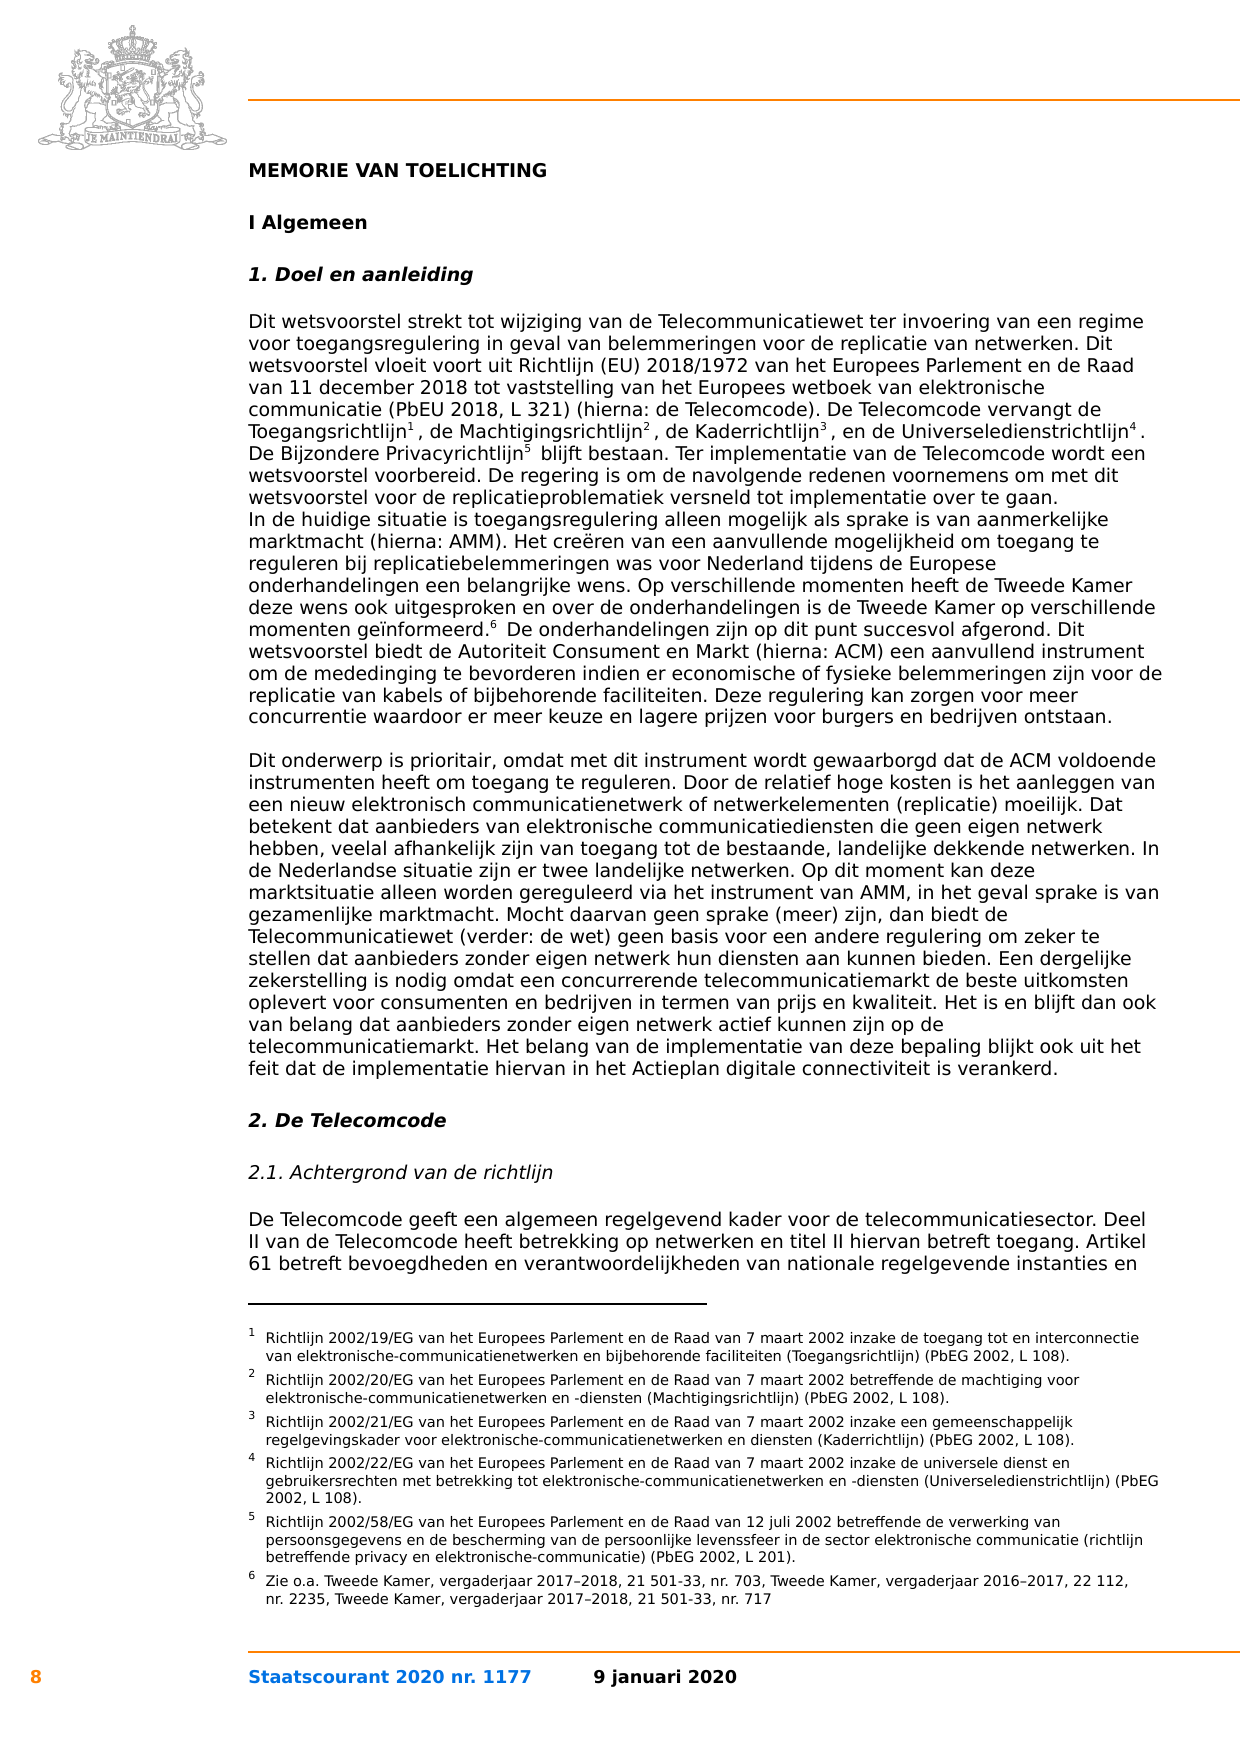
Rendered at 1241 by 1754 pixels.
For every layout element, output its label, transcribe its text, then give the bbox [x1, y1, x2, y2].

text De Telecomcode geeft een algemeen regelgevend kader voor de telecommunicatiesector. Deel II van de Telecomcode heeft betrekking op netwerken en titel II hiervan betreft toegang. Artikel 61 betreft bevoegdheden en verantwoordelijkheden van nationale regelgevende instanties en [248, 1209, 1163, 1275]
text Dit onderwerp is prioritair, omdat met dit instrument wordt gewaarborgd dat de ACM voldoende instrumenten heeft om toegang te reguleren. Door de relatief hoge kosten is het aanleggen van een nieuw elektronisch communicatienetwerk of netwerkelementen (replicatie) moeilijk. Dat betekent dat aanbieders van elektronische communicatiediensten die geen eigen netwerk hebben, veelal afhankelijk zijn van toegang tot de bestaande, landelijke dekkende netwerken. In de Nederlandse situatie zijn er twee landelijke netwerken. Op dit moment kan deze marktsituatie alleen worden gereguleerd via het instrument van AMM, in het geval sprake is van gezamenlijke marktmacht. Mocht daarvan geen sprake (meer) zijn, dan biedt de Telecommunicatiewet (verder: de wet) geen basis voor een andere regulering om zeker te stellen dat aanbieders zonder eigen netwerk hun diensten aan kunnen bieden. Een dergelijke zekerstelling is nodig omdat een concurrerende telecommunicatiemarkt de beste uitkomsten oplevert voor consumenten en bedrijven in termen van prijs en kwaliteit. Het is en blijft dan ook van belang dat aanbieders zonder eigen netwerk actief kunnen zijn op de telecommunicatiemarkt. Het belang van de implementatie van deze bepaling blijkt ook uit het feit dat de implementatie hiervan in het Actieplan digitale connectiviteit is verankerd. [248, 750, 1163, 1080]
text Richtlijn 2002/21/EG van het Europees Parlement en de Raad van 7 maart 2002 inzake een gemeenschappelijk regelgevingskader voor elektronische-communicatienetwerken en diensten (Kaderrichtlijn) (PbEG 2002, L 108). [248, 1409, 1163, 1448]
text Richtlijn 2002/22/EG van het Europees Parlement en de Raad van 7 maart 2002 inzake de universele dienst en gebruikersrechten met betrekking tot elektronische-communicatienetwerken en -diensten (Universeledienstrichtlijn) (PbEG 2002, L 108). [248, 1451, 1163, 1507]
text In de huidige situatie is toegangsregulering alleen mogelijk als sprake is van aanmerkelijke marktmacht (hierna: AMM). Het creëren van een aanvullende mogelijkheid om toegang te reguleren bij replicatiebelemmeringen was voor Nederland tijdens de Europese onderhandelingen een belangrijke wens. Op verschillende momenten heeft de Tweede Kamer deze wens ook uitgesproken en over de onderhandelingen is de Tweede Kamer op verschillende momenten geïnformeerd. De onderhandelingen zijn op dit punt succesvol afgerond. Dit wetsvoorstel biedt de Autoriteit Consument en Markt (hierna: ACM) een aanvullend instrument om de mededinging te bevorderen indien er economische of fysieke belemmeringen zijn voor de replicatie van kabels of bijbehorende faciliteiten. Deze regulering kan zorgen voor meer concurrentie waardoor er meer keuze en lagere prijzen voor burgers en bedrijven ontstaan. [248, 509, 1163, 728]
text Richtlijn 2002/20/EG van het Europees Parlement en de Raad van 7 maart 2002 betreffende de machtiging voor elektronische-communicatienetwerken en -diensten (Machtigingsrichtlijn) (PbEG 2002, L 108). [248, 1368, 1163, 1407]
subtitle MEMORIE VAN TOELICHTING [248, 160, 1163, 182]
subtitle I Algemeen [248, 212, 1163, 234]
subtitle 2. De Telecomcode [248, 1110, 1163, 1132]
text Richtlijn 2002/58/EG van het Europees Parlement en de Raad van 12 juli 2002 betreffende de verwerking van persoonsgegevens en de bescherming van de persoonlijke levenssfeer in de sector elektronische communicatie (richtlĳn betreffende privacy en elektronische-communicatie) (PbEG 2002, L 201). [248, 1510, 1163, 1566]
subtitle 1. Doel en aanleiding [248, 264, 1163, 286]
text Richtlijn 2002/19/EG van het Europees Parlement en de Raad van 7 maart 2002 inzake de toegang tot en interconnectie van elektronische-communicatienetwerken en bijbehorende faciliteiten (Toegangsrichtlijn) (PbEG 2002, L 108). [248, 1326, 1163, 1365]
picture [38, 25, 227, 150]
subtitle 2.1. Achtergrond van de richtlijn [248, 1162, 1163, 1184]
text Zie o.a. Tweede Kamer, vergaderjaar 2017–2018, 21 501-33, nr. 703, Tweede Kamer, vergaderjaar 2016–2017, 22 112, nr. 2235, Tweede Kamer, vergaderjaar 2017–2018, 21 501-33, nr. 717 [248, 1569, 1163, 1608]
text Dit wetsvoorstel strekt tot wijziging van de Telecommunicatiewet ter invoering van een regime voor toegangsregulering in geval van belemmeringen voor de replicatie van netwerken. Dit wetsvoorstel vloeit voort uit Richtlijn (EU) 2018/1972 van het Europees Parlement en de Raad van 11 december 2018 tot vaststelling van het Europees wetboek van elektronische communicatie (PbEU 2018, L 321) (hierna: de Telecomcode). De Telecomcode vervangt de Toegangsrichtlijn, de Machtigingsrichtlijn, de Kaderrichtlijn, en de Universeledienstrichtlijn. De Bijzondere Privacyrichtlijn blijft bestaan. Ter implementatie van de Telecomcode wordt een wetsvoorstel voorbereid. De regering is om de navolgende redenen voornemens om met dit wetsvoorstel voor de replicatieproblematiek versneld tot implementatie over te gaan. [248, 311, 1163, 509]
